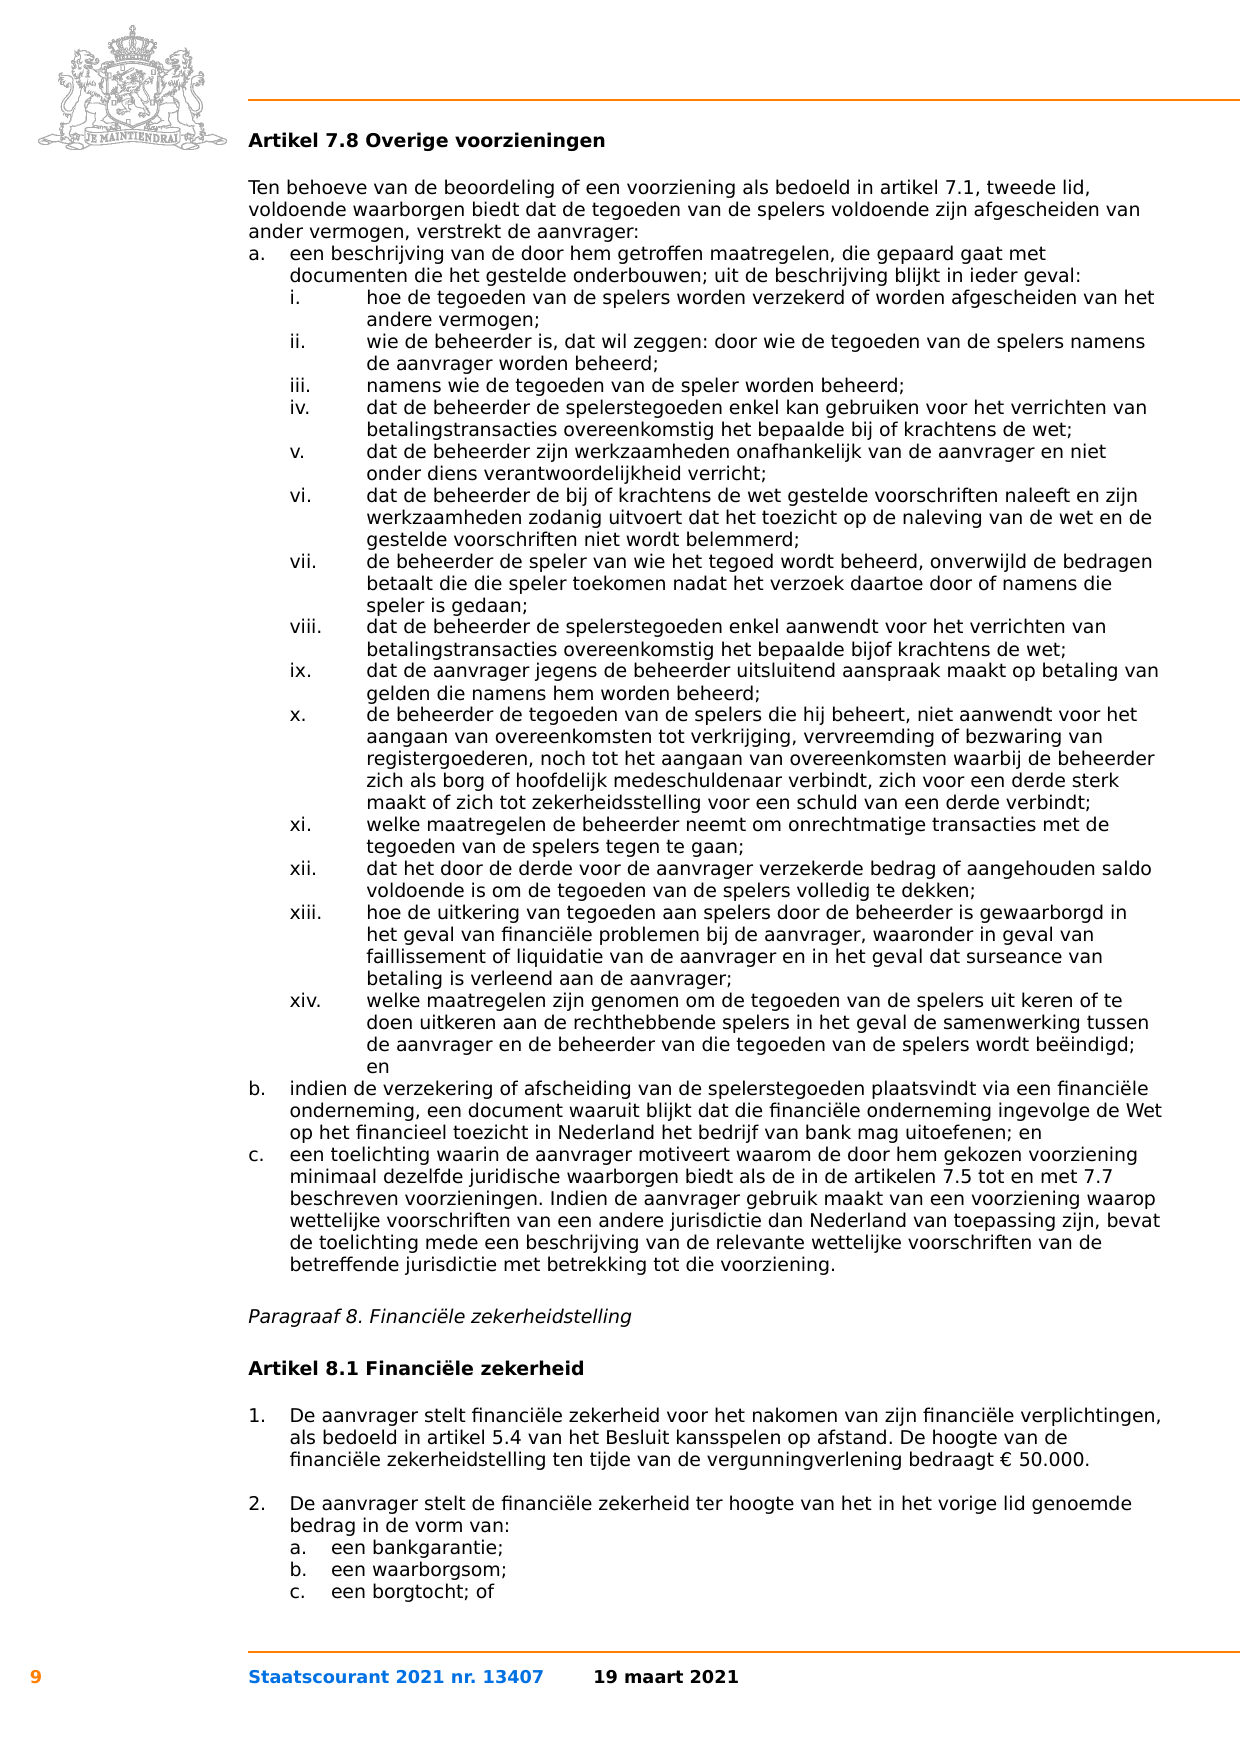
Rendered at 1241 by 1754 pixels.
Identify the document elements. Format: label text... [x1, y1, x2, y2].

text vi. dat de beheerder de bij of krachtens de wet gestelde voorschriften naleeft en zijn werkzaamheden zodanig uitvoert dat het toezicht op de naleving van de wet en de gestelde voorschriften niet wordt belemmerd; [289, 484, 1163, 551]
text i. hoe de tegoeden van de spelers worden verzekerd of worden afgescheiden van het andere vermogen; [289, 287, 1163, 331]
text x. de beheerder de tegoeden van de spelers die hij beheert, niet aanwendt voor het aangaan van overeenkomsten tot verkrijging, vervreemding of bezwaring van registergoederen, noch tot het aangaan van overeenkomsten waarbij de beheerder zich als borg of hoofdelijk medeschuldenaar verbindt, zich voor een derde sterk maakt of zich tot zekerheidsstelling voor een schuld van een derde verbindt; [289, 704, 1163, 814]
text ii. wie de beheerder is, dat wil zeggen: door wie de tegoeden van de spelers namens de aanvrager worden beheerd; [289, 331, 1163, 375]
text 2. De aanvrager stelt de financiële zekerheid ter hoogte van het in het vorige lid genoemde bedrag in de vorm van: [248, 1493, 1163, 1537]
subtitle Artikel 7.8 Overige voorzieningen [248, 130, 1163, 152]
text xiii. hoe de uitkering van tegoeden aan spelers door de beheerder is gewaarborgd in het geval van financiële problemen bij de aanvrager, waaronder in geval van faillissement of liquidatie van de aanvrager en in het geval dat surseance van betaling is verleend aan de aanvrager; [289, 902, 1163, 990]
text Ten behoeve van de beoordeling of een voorziening als bedoeld in artikel 7.1, tweede lid, voldoende waarborgen biedt dat de tegoeden van de spelers voldoende zijn afgescheiden van ander vermogen, verstrekt de aanvrager: [248, 177, 1163, 243]
subtitle Paragraaf 8. Financiële zekerheidstelling [248, 1306, 1163, 1328]
text vii. de beheerder de speler van wie het tegoed wordt beheerd, onverwijld de bedragen betaalt die die speler toekomen nadat het verzoek daartoe door of namens die speler is gedaan; [289, 551, 1163, 616]
text v. dat de beheerder zijn werkzaamheden onafhankelijk van de aanvrager en niet onder diens verantwoordelijkheid verricht; [289, 441, 1163, 484]
text c. een toelichting waarin de aanvrager motiveert waarom de door hem gekozen voorziening minimaal dezelfde juridische waarborgen biedt als de in de artikelen 7.5 tot en met 7.7 beschreven voorzieningen. Indien de aanvrager gebruik maakt van een voorziening waarop wettelijke voorschriften van een andere jurisdictie dan Nederland van toepassing zijn, bevat de toelichting mede een beschrijving van de relevante wettelijke voorschriften van de betreffende jurisdictie met betrekking tot die voorziening. [248, 1144, 1163, 1276]
subtitle Artikel 8.1 Financiële zekerheid [248, 1358, 1163, 1380]
text a. een beschrijving van de door hem getroffen maatregelen, die gepaard gaat met documenten die het gestelde onderbouwen; uit de beschrijving blijkt in ieder geval: [248, 243, 1163, 287]
text b. een waarborgsom; [289, 1558, 1163, 1581]
picture [38, 25, 227, 150]
text ix. dat de aanvrager jegens de beheerder uitsluitend aanspraak maakt op betaling van gelden die namens hem worden beheerd; [289, 660, 1163, 704]
text iv. dat de beheerder de spelerstegoeden enkel kan gebruiken voor het verrichten van betalingstransacties overeenkomstig het bepaalde bij of krachtens de wet; [289, 397, 1163, 441]
text c. een borgtocht; of [289, 1581, 1163, 1602]
text xiv. welke maatregelen zijn genomen om de tegoeden van de spelers uit keren of te doen uitkeren aan de rechthebbende spelers in het geval de samenwerking tussen de aanvrager en de beheerder van die tegoeden van de spelers wordt beëindigd; en [289, 990, 1163, 1078]
text iii. namens wie de tegoeden van de speler worden beheerd; [289, 375, 1163, 397]
text 1. De aanvrager stelt financiële zekerheid voor het nakomen van zijn financiële verplichtingen, als bedoeld in artikel 5.4 van het Besluit kansspelen op afstand. De hoogte van de financiële zekerheidstelling ten tijde van de vergunningverlening bedraagt € 50.000. [248, 1405, 1163, 1471]
text xii. dat het door de derde voor de aanvrager verzekerde bedrag of aangehouden saldo voldoende is om de tegoeden van de spelers volledig te dekken; [289, 858, 1163, 902]
text xi. welke maatregelen de beheerder neemt om onrechtmatige transacties met de tegoeden van de spelers tegen te gaan; [289, 814, 1163, 858]
text a. een bankgarantie; [289, 1537, 1163, 1558]
text b. indien de verzekering of afscheiding van de spelerstegoeden plaatsvindt via een financiële onderneming, een document waaruit blijkt dat die financiële onderneming ingevolge de Wet op het financieel toezicht in Nederland het bedrijf van bank mag uitoefenen; en [248, 1078, 1163, 1144]
text viii. dat de beheerder de spelerstegoeden enkel aanwendt voor het verrichten van betalingstransacties overeenkomstig het bepaalde bijof krachtens de wet; [289, 616, 1163, 660]
